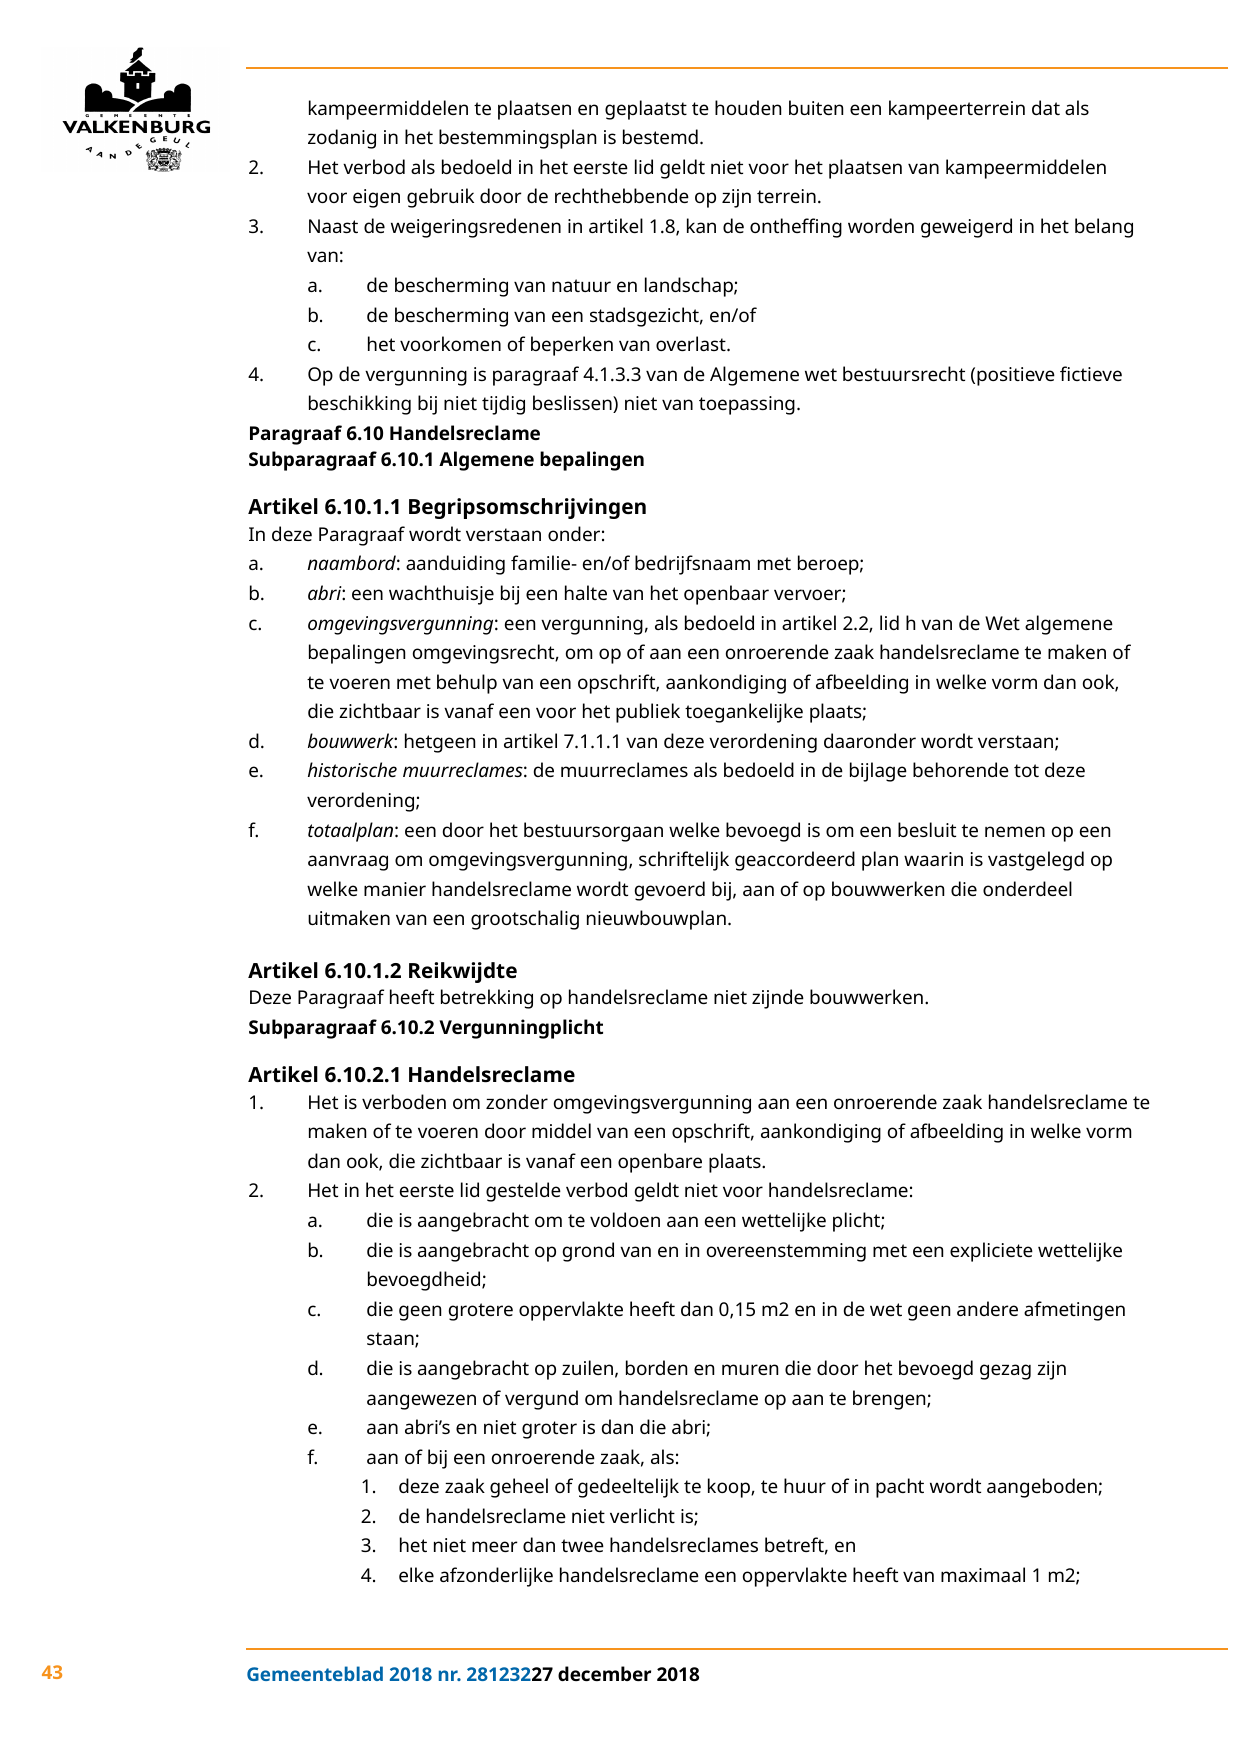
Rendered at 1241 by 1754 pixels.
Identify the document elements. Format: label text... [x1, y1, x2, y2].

text Paragraaf 6.10 Handelsreclame [248, 420, 1152, 446]
list abri: een wachthuisje bij een halte van het openbaar vervoer; [248, 580, 1152, 606]
list die is aangebracht op zuilen, borden en muren die door het bevoegd gezag zijn aangewezen of vergund om handelsreclame op aan te brengen; [307, 1355, 1152, 1411]
list aan abri’s en niet groter is dan die abri; [307, 1414, 1152, 1440]
list bouwwerk: hetgeen in artikel 7.1.1.1 van deze verordening daaronder wordt verstaan; [248, 728, 1152, 754]
list Het is verboden om zonder omgevingsvergunning aan een onroerende zaak handelsreclame te maken of te voeren door middel van een opschrift, aankondiging of afbeelding in welke vorm dan ook, die zichtbaar is vanaf een openbare plaats. [248, 1089, 1152, 1174]
list aan of bij een onroerende zaak, als: [307, 1444, 1152, 1470]
list de bescherming van een stadsgezicht, en/of [307, 302, 1152, 328]
list die geen grotere oppervlakte heeft dan 0,15 m2 en in de wet geen andere afmetingen staan; [307, 1296, 1152, 1351]
list deze zaak geheel of gedeeltelijk te koop, te huur of in pacht wordt aangeboden; [361, 1473, 1152, 1499]
text Artikel 6.10.1.2 Reikwijdte [248, 956, 1152, 984]
list historische muurreclames: de muurreclames als bedoeld in de bijlage behorende tot deze verordening; [248, 758, 1152, 813]
list naambord: aanduiding familie- en/of bedrijfsnaam met beroep; [248, 551, 1152, 576]
list het niet meer dan twee handelsreclames betreft, en [361, 1533, 1152, 1558]
list Naast de weigeringsredenen in artikel 1.8, kan de ontheffing worden geweigerd in het belang van: [248, 213, 1152, 268]
text In deze Paragraaf wordt verstaan onder: [248, 521, 1152, 547]
list het voorkomen of beperken van overlast. [307, 331, 1152, 357]
list omgevingsvergunning: een vergunning, als bedoeld in artikel 2.2, lid h van de Wet algemene bepalingen omgevingsrecht, om op of aan een onroerende zaak handelsreclame te maken of te voeren met behulp van een opschrift, aankondiging of afbeelding in welke vorm dan ook, die zichtbaar is vanaf een voor het publiek toegankelijke plaats; [248, 610, 1152, 724]
list elke afzonderlijke handelsreclame een oppervlakte heeft van maximaal 1 m2; [361, 1562, 1152, 1588]
picture [41, 47, 231, 172]
text Subparagraaf 6.10.1 Algemene bepalingen [248, 446, 1152, 472]
list totaalplan: een door het bestuursorgaan welke bevoegd is om een besluit te nemen op een aanvraag om omgevingsvergunning, schriftelijk geaccordeerd plan waarin is vastgelegd op welke manier handelsreclame wordt gevoerd bij, aan of op bouwwerken die onderdeel uitmaken van een grootschalig nieuwbouwplan. [248, 817, 1152, 931]
list de handelsreclame niet verlicht is; [361, 1503, 1152, 1529]
list die is aangebracht om te voldoen aan een wettelijke plicht; [307, 1207, 1152, 1233]
list de bescherming van natuur en landschap; [307, 272, 1152, 298]
list kampeermiddelen te plaatsen en geplaatst te houden buiten een kampeerterrein dat als zodanig in het bestemmingsplan is bestemd. [248, 95, 1152, 150]
list Het in het eerste lid gestelde verbod geldt niet voor handelsreclame: [248, 1178, 1152, 1203]
text Deze Paragraaf heeft betrekking op handelsreclame niet zijnde bouwwerken. [248, 984, 1152, 1010]
text Artikel 6.10.1.1 Begripsomschrijvingen [248, 492, 1152, 521]
text Subparagraaf 6.10.2 Vergunningplicht [248, 1014, 1152, 1040]
list die is aangebracht op grond van en in overeenstemming met een expliciete wettelijke bevoegdheid; [307, 1237, 1152, 1292]
text Artikel 6.10.2.1 Handelsreclame [248, 1061, 1152, 1089]
list Op de vergunning is paragraaf 4.1.3.3 van de Algemene wet bestuursrecht (positieve fictieve beschikking bij niet tijdig beslissen) niet van toepassing. [248, 361, 1152, 416]
list Het verbod als bedoeld in het eerste lid geldt niet voor het plaatsen van kampeermiddelen voor eigen gebruik door de rechthebbende op zijn terrein. [248, 154, 1152, 209]
